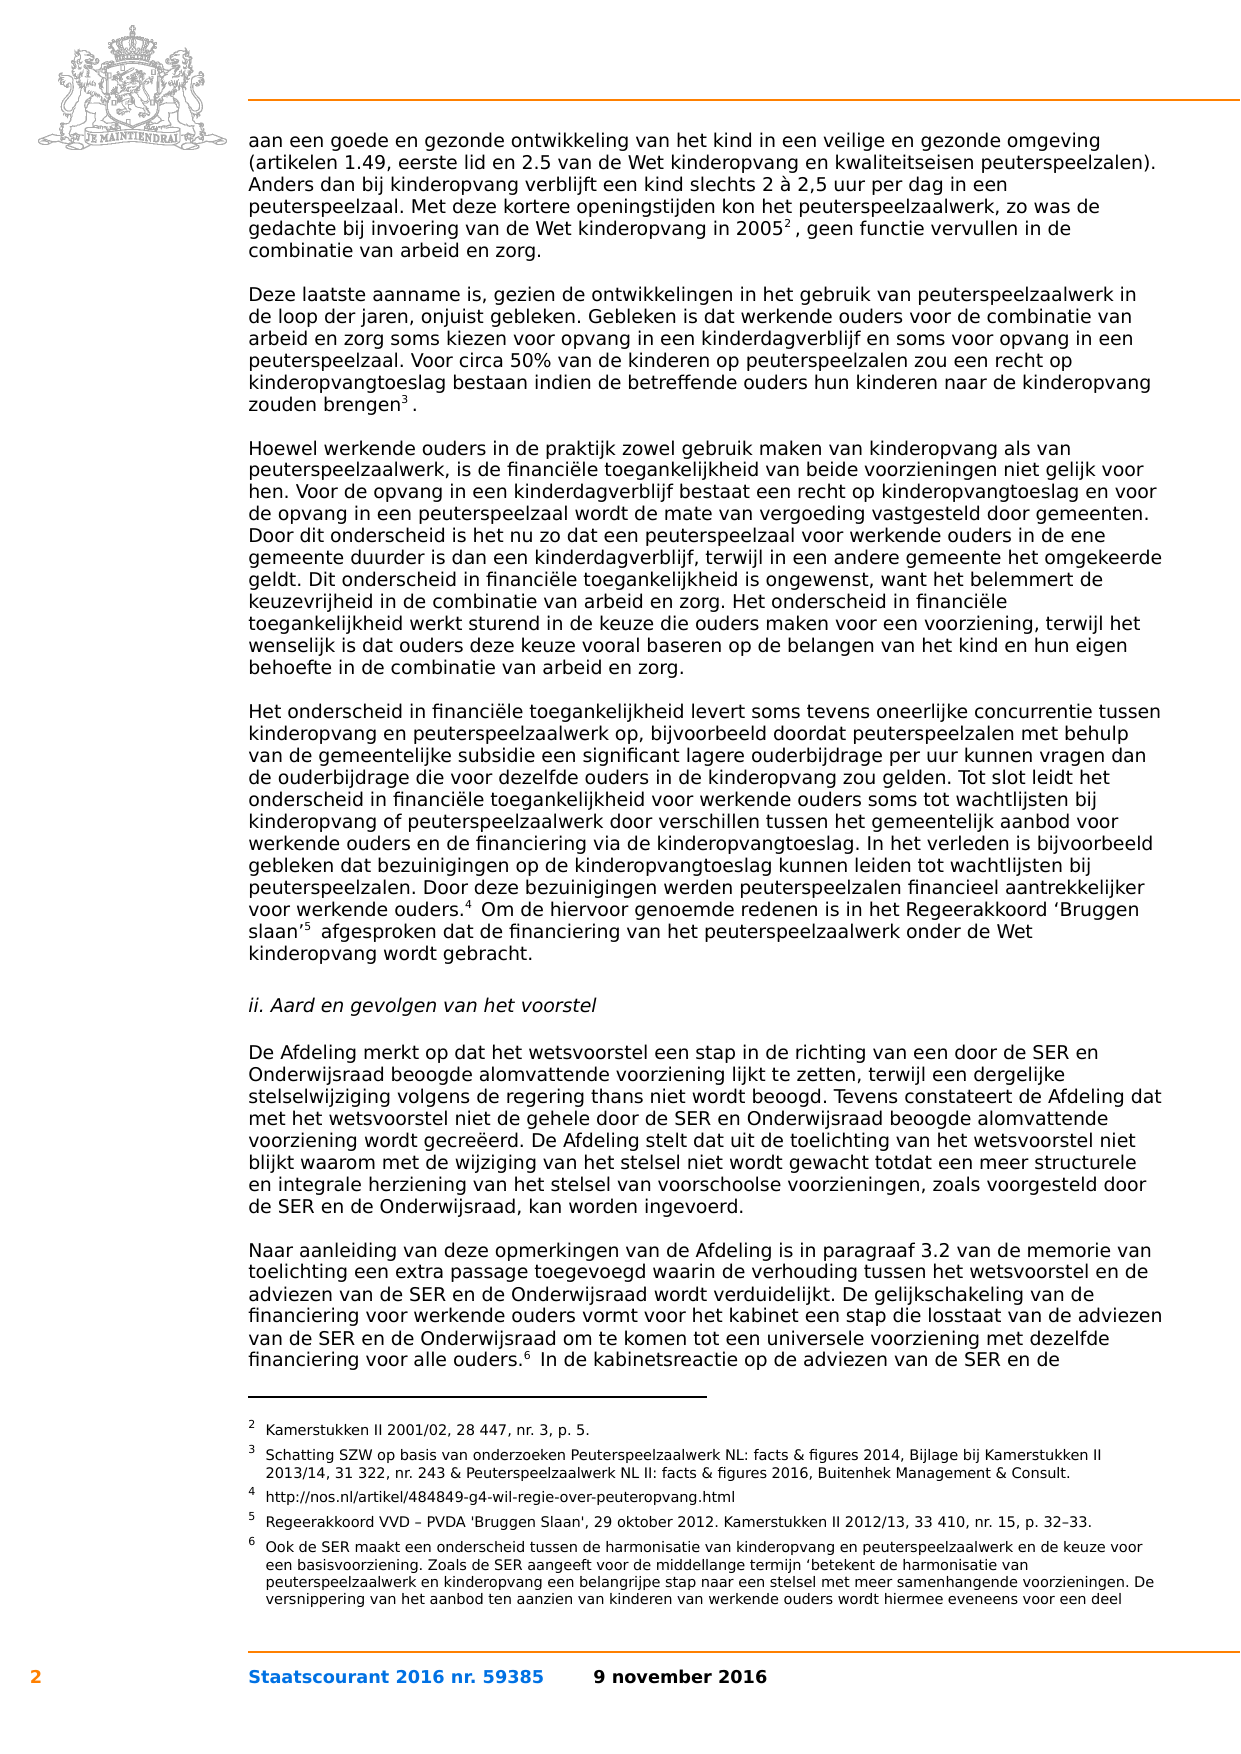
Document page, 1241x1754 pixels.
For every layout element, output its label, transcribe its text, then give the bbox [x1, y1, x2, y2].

subtitle ii. Aard en gevolgen van het voorstel [248, 995, 1163, 1017]
text De Afdeling merkt op dat het wetsvoorstel een stap in de richting van een door de SER en Onderwijsraad beoogde alomvattende voorziening lijkt te zetten, terwijl een dergelijke stelselwijziging volgens de regering thans niet wordt beoogd. Tevens constateert de Afdeling dat met het wetsvoorstel niet de gehele door de SER en Onderwijsraad beoogde alomvattende voorziening wordt gecreëerd. De Afdeling stelt dat uit de toelichting van het wetsvoorstel niet blijkt waarom met de wijziging van het stelsel niet wordt gewacht totdat een meer structurele en integrale herziening van het stelsel van voorschoolse voorzieningen, zoals voorgesteld door de SER en de Onderwijsraad, kan worden ingevoerd. [248, 1042, 1163, 1218]
text Naar aanleiding van deze opmerkingen van de Afdeling is in paragraaf 3.2 van de memorie van toelichting een extra passage toegevoegd waarin de verhouding tussen het wetsvoorstel en de adviezen van de SER en de Onderwijsraad wordt verduidelijkt. De gelijkschakeling van de financiering voor werkende ouders vormt voor het kabinet een stap die losstaat van de adviezen van de SER en de Onderwijsraad om te komen tot een universele voorziening met dezelfde financiering voor alle ouders. In de kabinetsreactie op de adviezen van de SER en de [248, 1239, 1163, 1371]
text Deze laatste aanname is, gezien de ontwikkelingen in het gebruik van peuterspeelzaalwerk in de loop der jaren, onjuist gebleken. Gebleken is dat werkende ouders voor de combinatie van arbeid en zorg soms kiezen voor opvang in een kinderdagverblijf en soms voor opvang in een peuterspeelzaal. Voor circa 50% van de kinderen op peuterspeelzalen zou een recht op kinderopvangtoeslag bestaan indien de betreffende ouders hun kinderen naar de kinderopvang zouden brengen. [248, 284, 1163, 416]
text aan een goede en gezonde ontwikkeling van het kind in een veilige en gezonde omgeving (artikelen 1.49, eerste lid en 2.5 van de Wet kinderopvang en kwaliteitseisen peuterspeelzalen). Anders dan bij kinderopvang verblijft een kind slechts 2 à 2,5 uur per dag in een peuterspeelzaal. Met deze kortere openingstijden kon het peuterspeelzaalwerk, zo was de gedachte bij invoering van de Wet kinderopvang in 2005, geen functie vervullen in de combinatie van arbeid en zorg. [248, 130, 1163, 262]
picture [38, 25, 227, 150]
text Schatting SZW op basis van onderzoeken Peuterspeelzaalwerk NL: facts & figures 2014, Bijlage bij Kamerstukken II 2013/14, 31 322, nr. 243 & Peuterspeelzaalwerk NL II: facts & figures 2016, Buitenhek Management & Consult. [248, 1443, 1163, 1482]
text Regeerakkoord VVD – PVDA 'Bruggen Slaan', 29 oktober 2012. Kamerstukken II 2012/13, 33 410, nr. 15, p. 32–33. [248, 1510, 1163, 1532]
text Ook de SER maakt een onderscheid tussen de harmonisatie van kinderopvang en peuterspeelzaalwerk en de keuze voor een basisvoorziening. Zoals de SER aangeeft voor de middellange termijn ‘betekent de harmonisatie van peuterspeelzaalwerk en kinderopvang een belangrijpe stap naar een stelsel met meer samenhangende voorzieningen. De versnippering van het aanbod ten aanzien van kinderen van werkende ouders wordt hiermee eveneens voor een deel [248, 1535, 1163, 1608]
text http://nos.nl/artikel/484849-g4-wil-regie-over-peuteropvang.html [248, 1485, 1163, 1507]
text Kamerstukken II 2001/02, 28 447, nr. 3, p. 5. [248, 1418, 1163, 1440]
text Het onderscheid in financiële toegankelijkheid levert soms tevens oneerlijke concurrentie tussen kinderopvang en peuterspeelzaalwerk op, bijvoorbeeld doordat peuterspeelzalen met behulp van de gemeentelijke subsidie een significant lagere ouderbijdrage per uur kunnen vragen dan de ouderbijdrage die voor dezelfde ouders in de kinderopvang zou gelden. Tot slot leidt het onderscheid in financiële toegankelijkheid voor werkende ouders soms tot wachtlijsten bij kinderopvang of peuterspeelzaalwerk door verschillen tussen het gemeentelijk aanbod voor werkende ouders en de financiering via de kinderopvangtoeslag. In het verleden is bijvoorbeeld gebleken dat bezuinigingen op de kinderopvangtoeslag kunnen leiden tot wachtlijsten bij peuterspeelzalen. Door deze bezuinigingen werden peuterspeelzalen financieel aantrekkelijker voor werkende ouders. Om de hiervoor genoemde redenen is in het Regeerakkoord ‘Bruggen slaan’ afgesproken dat de financiering van het peuterspeelzaalwerk onder de Wet kinderopvang wordt gebracht. [248, 701, 1163, 965]
text Hoewel werkende ouders in de praktijk zowel gebruik maken van kinderopvang als van peuterspeelzaalwerk, is de financiële toegankelijkheid van beide voorzieningen niet gelijk voor hen. Voor de opvang in een kinderdagverblijf bestaat een recht op kinderopvangtoeslag en voor de opvang in een peuterspeelzaal wordt de mate van vergoeding vastgesteld door gemeenten. Door dit onderscheid is het nu zo dat een peuterspeelzaal voor werkende ouders in de ene gemeente duurder is dan een kinderdagverblijf, terwijl in een andere gemeente het omgekeerde geldt. Dit onderscheid in financiële toegankelijkheid is ongewenst, want het belemmert de keuzevrijheid in de combinatie van arbeid en zorg. Het onderscheid in financiële toegankelijkheid werkt sturend in de keuze die ouders maken voor een voorziening, terwijl het wenselijk is dat ouders deze keuze vooral baseren op de belangen van het kind en hun eigen behoefte in de combinatie van arbeid en zorg. [248, 437, 1163, 679]
